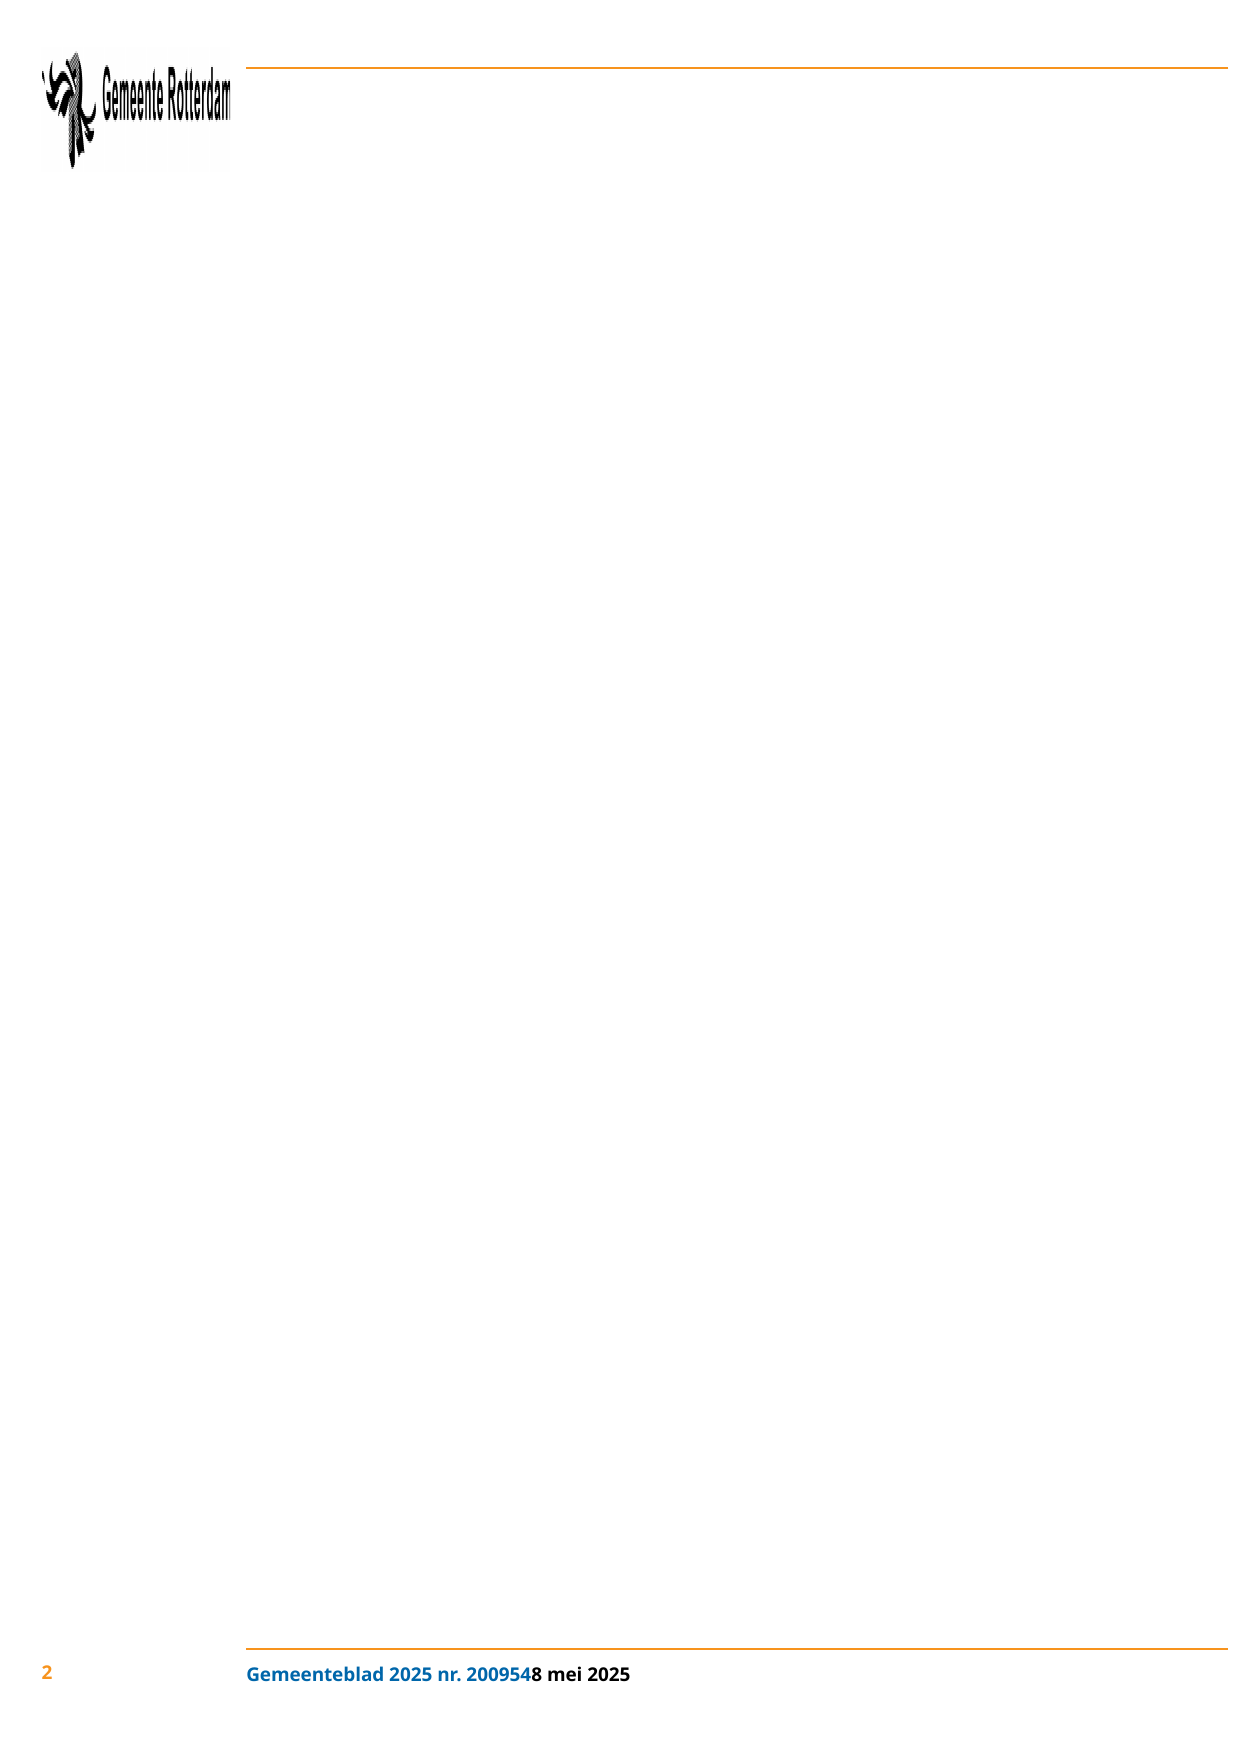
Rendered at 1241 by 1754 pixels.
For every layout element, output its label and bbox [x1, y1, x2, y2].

picture [41, 47, 231, 172]
